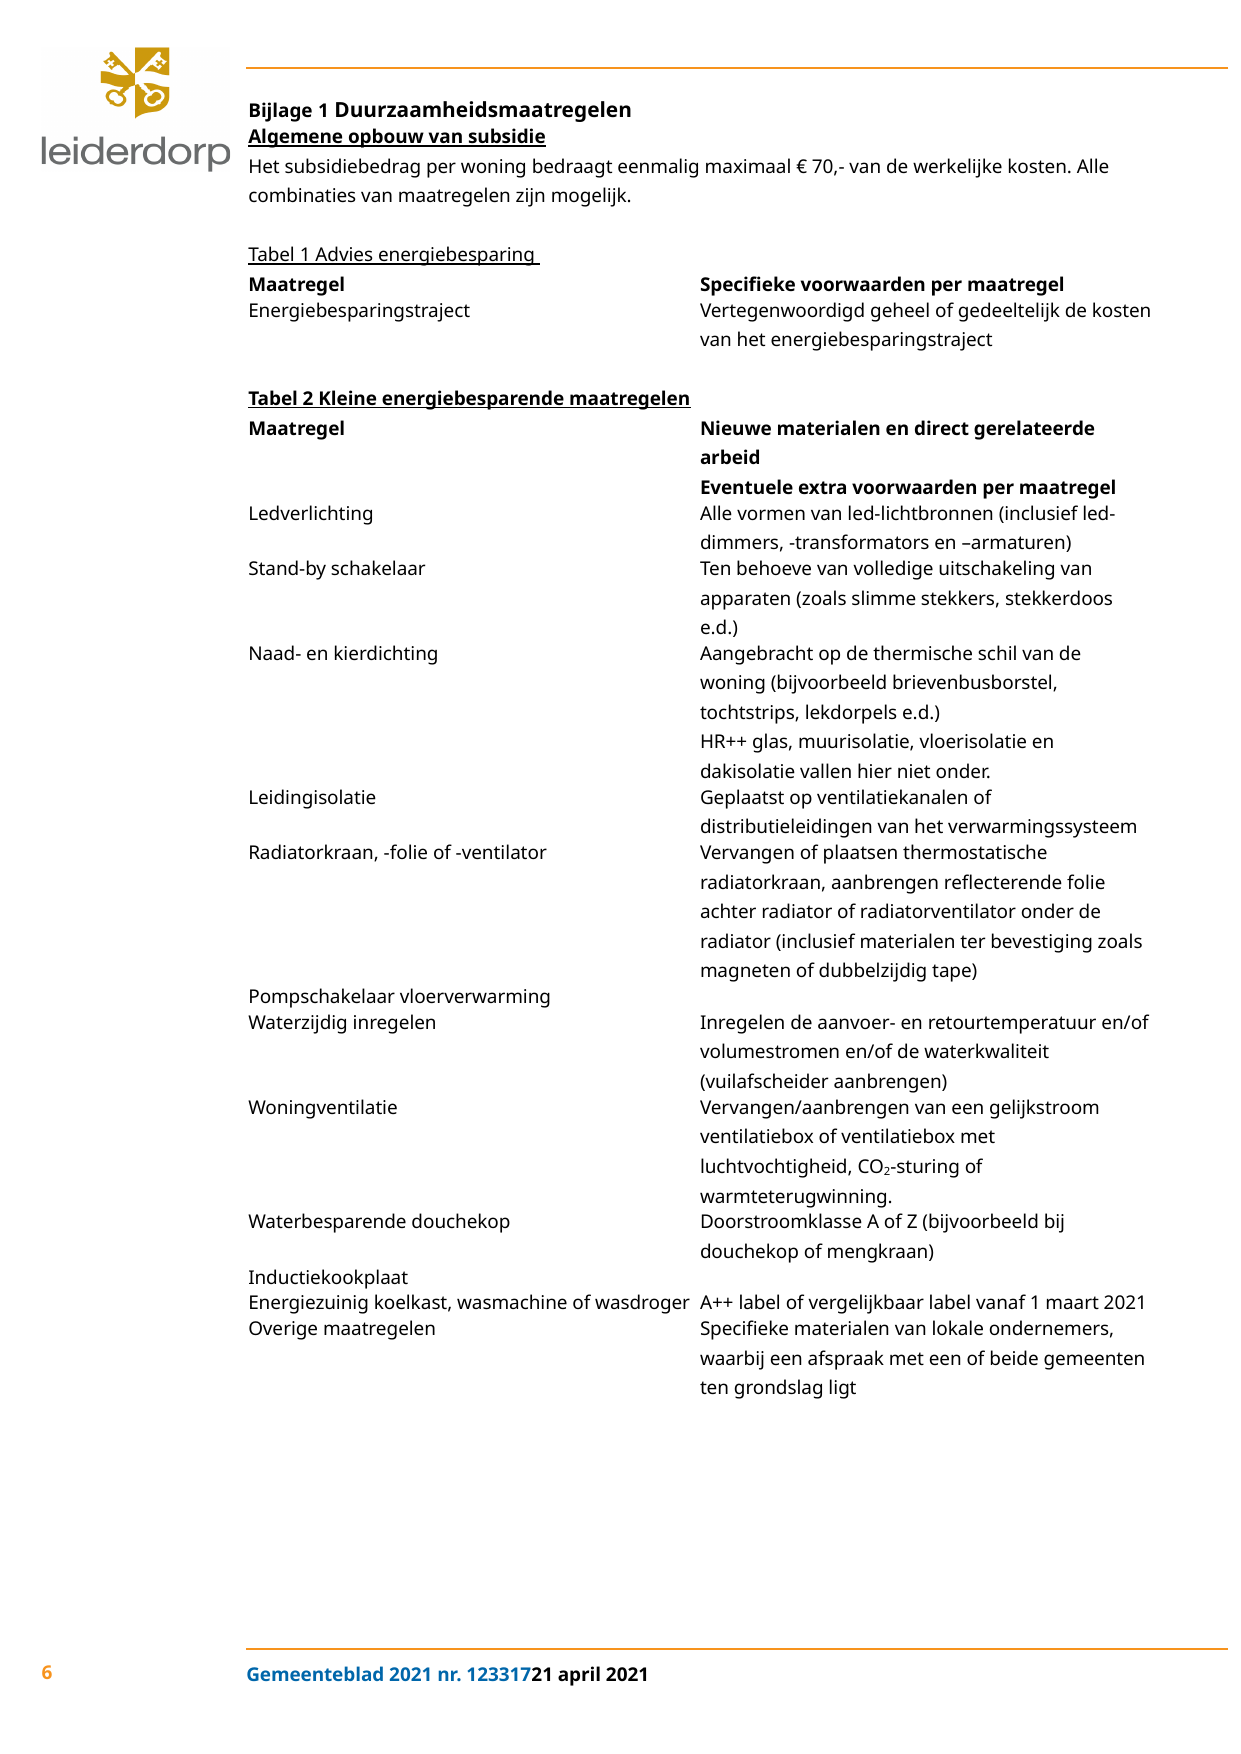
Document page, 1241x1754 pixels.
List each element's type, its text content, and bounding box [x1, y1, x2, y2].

text Bijlage 1 Duurzaamheidsmaatregelen [248, 95, 1152, 123]
picture [41, 47, 231, 172]
table_cell Geplaatst op ventilatiekanalen of distributieleidingen van het verwarmingssysteem [700, 784, 1152, 839]
table_cell Specifieke materialen van lokale ondernemers, waarbij een afspraak met een of beide gemeenten ten grondslag ligt [700, 1315, 1152, 1400]
table_cell Vervangen of plaatsen thermostatische radiatorkraan, aanbrengen reflecterende folie achter radiator of radiatorventilator onder de radiator (inclusief materialen ter bevestiging zoals magneten of dubbelzijdig tape) [700, 839, 1152, 983]
table_cell Waterzijdig inregelen [248, 1009, 700, 1094]
table_header Maatregel [248, 271, 700, 297]
table_cell Naad- en kierdichting [248, 640, 700, 784]
table_cell Stand-by schakelaar [248, 555, 700, 640]
table_cell Radiatorkraan, -folie of -ventilator [248, 839, 700, 983]
table_cell A++ label of vergelijkbaar label vanaf 1 maart 2021 [700, 1290, 1152, 1315]
table_cell Ledverlichting [248, 500, 700, 555]
table_cell Ten behoeve van volledige uitschakeling van apparaten (zoals slimme stekkers, stekkerdoos e.d.) [700, 555, 1152, 640]
table_header Specifieke voorwaarden per maatregel [700, 271, 1152, 297]
table_cell Waterbesparende douchekop [248, 1209, 700, 1264]
text Algemene opbouw van subsidie [248, 123, 1152, 149]
table_header Nieuwe materialen en direct gerelateerde arbeid Eventuele extra voorwaarden per maatregel [700, 415, 1152, 500]
table_cell [700, 1264, 1152, 1289]
text Het subsidiebedrag per woning bedraagt eenmalig maximaal € 70,- van de werkelijke kosten. Alle combinaties van maatregelen zijn mogelijk. [248, 153, 1152, 208]
text Tabel 1 Advies energiebesparing [248, 242, 1152, 267]
table_cell Pompschakelaar vloerverwarming [248, 984, 700, 1009]
text Tabel 2 Kleine energiebesparende maatregelen [248, 385, 1152, 411]
table_cell [700, 984, 1152, 1009]
table_cell Aangebracht op de thermische schil van de woning (bijvoorbeeld brievenbusborstel, tochtstrips, lekdorpels e.d.) HR++ glas, muurisolatie, vloerisolatie en dakisolatie vallen hier niet onder. [700, 640, 1152, 784]
table_cell Alle vormen van led-lichtbronnen (inclusief led-dimmers, -transformators en –armaturen) [700, 500, 1152, 555]
table_header Maatregel [248, 415, 700, 500]
table_cell Vervangen/aanbrengen van een gelijkstroom ventilatiebox of ventilatiebox met luchtvochtigheid, CO2-sturing of warmteterugwinning. [700, 1094, 1152, 1208]
table_cell Overige maatregelen [248, 1315, 700, 1400]
table_cell Leidingisolatie [248, 784, 700, 839]
table_cell Inductiekookplaat [248, 1264, 700, 1289]
table_cell Energiebesparingstraject [248, 297, 700, 352]
table_cell Vertegenwoordigd geheel of gedeeltelijk de kosten van het energiebesparingstraject [700, 297, 1152, 352]
table_cell Woningventilatie [248, 1094, 700, 1208]
table_cell Doorstroomklasse A of Z (bijvoorbeeld bij douchekop of mengkraan) [700, 1209, 1152, 1264]
table_cell Energiezuinig koelkast, wasmachine of wasdroger [248, 1290, 700, 1315]
table_cell Inregelen de aanvoer- en retourtemperatuur en/of volumestromen en/of de waterkwaliteit (vuilafscheider aanbrengen) [700, 1009, 1152, 1094]
